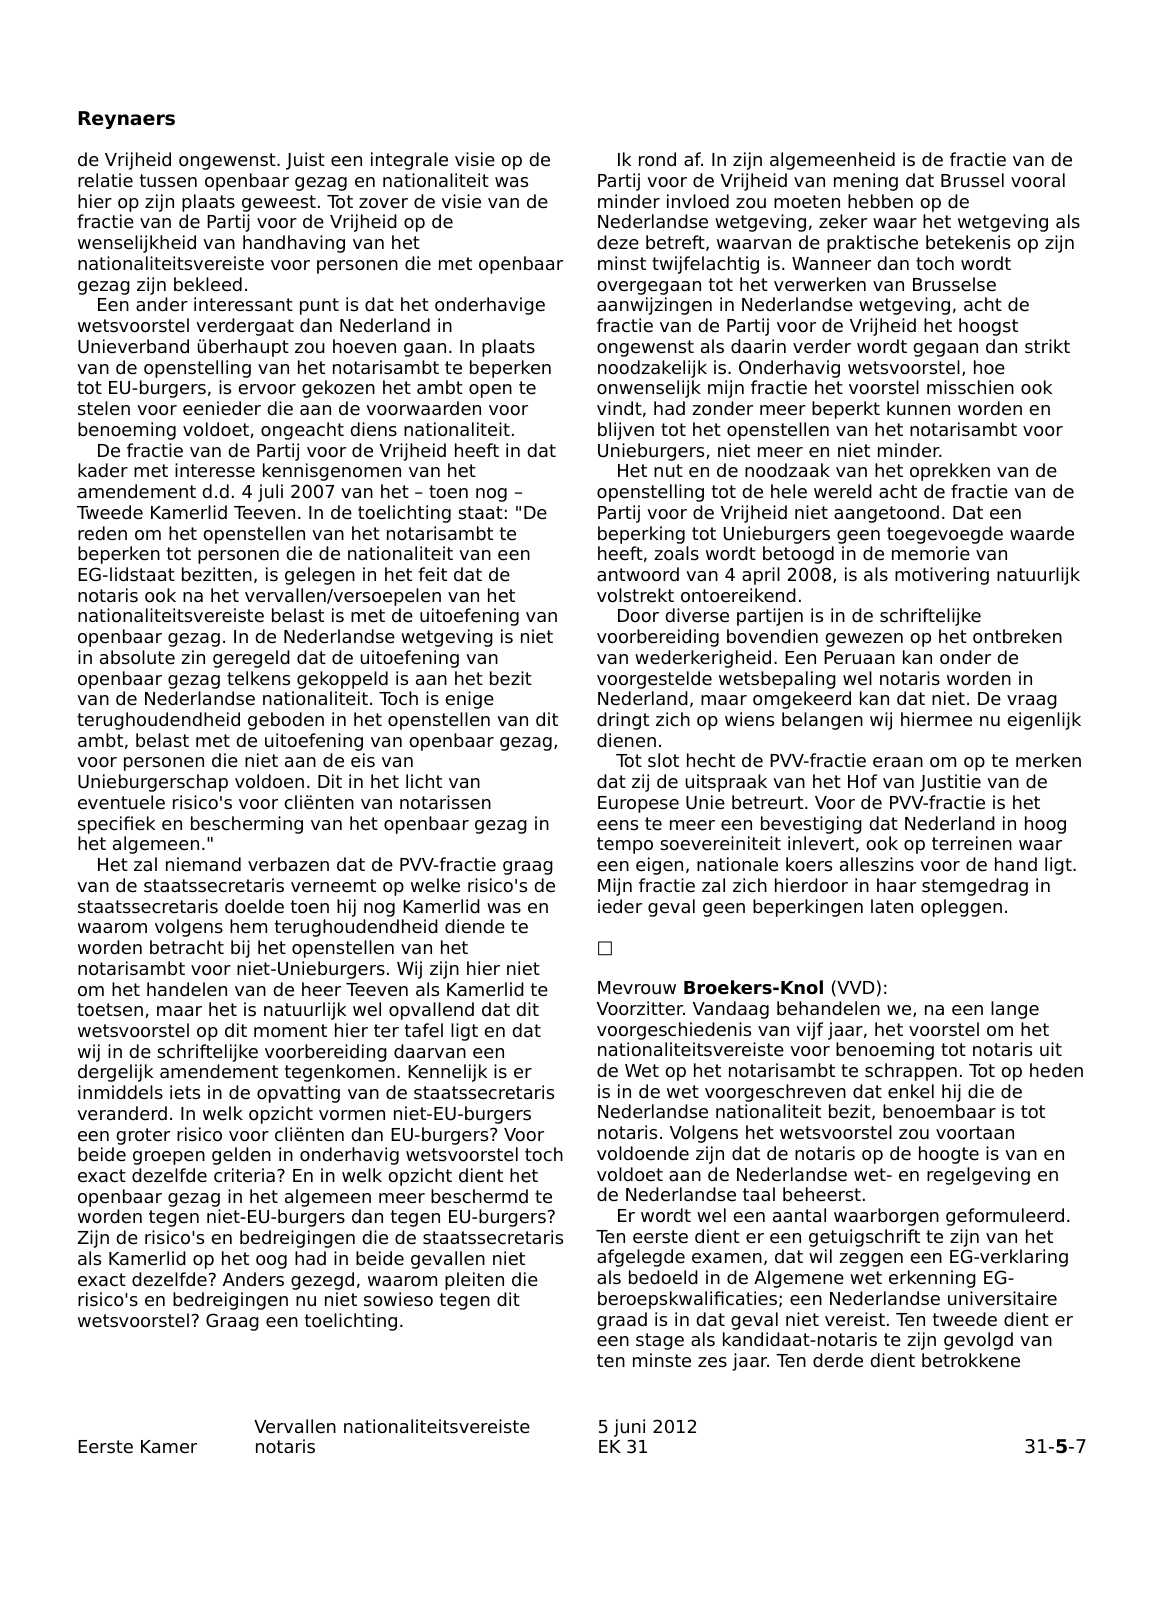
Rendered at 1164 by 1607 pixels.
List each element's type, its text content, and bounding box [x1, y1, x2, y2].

text Het nut en de noodzaak van het oprekken van de openstelling tot de hele wereld acht de fractie van de Partij voor de Vrijheid niet aangetoond. Dat een beperking tot Unieburgers geen toegevoegde waarde heeft, zoals wordt betoogd in de memorie van antwoord van 4 april 2008, is als motivering natuurlijk volstrekt ontoereikend. [596, 461, 1087, 606]
text Een ander interessant punt is dat het onderhavige wetsvoorstel verdergaat dan Nederland in Unieverband überhaupt zou hoeven gaan. In plaats van de openstelling van het notarisambt te beperken tot EU-burgers, is ervoor gekozen het ambt open te stelen voor eenieder die aan de voorwaarden voor benoeming voldoet, ongeacht diens nationaliteit. [77, 295, 567, 440]
text Door diverse partijen is in de schriftelijke voorbereiding bovendien gewezen op het ontbreken van wederkerigheid. Een Peruaan kan onder de voorgestelde wetsbepaling wel notaris worden in Nederland, maar omgekeerd kan dat niet. De vraag dringt zich op wiens belangen wij hiermee nu eigenlijk dienen. [596, 606, 1087, 751]
text de Vrijheid ongewenst. Juist een integrale visie op de relatie tussen openbaar gezag en nationaliteit was hier op zijn plaats geweest. Tot zover de visie van de fractie van de Partij voor de Vrijheid op de wenselijkheid van handhaving van het nationaliteitsvereiste voor personen die met openbaar gezag zijn bekleed. [77, 150, 567, 295]
text □ [596, 937, 1087, 958]
text Voorzitter. Vandaag behandelen we, na een lange voorgeschiedenis van vijf jaar, het voorstel om het nationaliteitsvereiste voor benoeming tot notaris uit de Wet op het notarisambt te schrappen. Tot op heden is in de wet voorgeschreven dat enkel hij die de Nederlandse nationaliteit bezit, benoembaar is tot notaris. Volgens het wetsvoorstel zou voortaan voldoende zijn dat de notaris op de hoogte is van en voldoet aan de Nederlandse wet- en regelgeving en de Nederlandse taal beheerst. [596, 999, 1087, 1206]
text Het zal niemand verbazen dat de PVV-fractie graag van de staatssecretaris verneemt op welke risico's de staatssecretaris doelde toen hij nog Kamerlid was en waarom volgens hem terughoudendheid diende te worden betracht bij het openstellen van het notarisambt voor niet-Unieburgers. Wij zijn hier niet om het handelen van de heer Teeven als Kamerlid te toetsen, maar het is natuurlijk wel opvallend dat dit wetsvoorstel op dit moment hier ter tafel ligt en dat wij in de schriftelijke voorbereiding daarvan een dergelijk amendement tegenkomen. Kennelijk is er inmiddels iets in de opvatting van de staatssecretaris veranderd. In welk opzicht vormen niet-EU-burgers een groter risico voor cliënten dan EU-burgers? Voor beide groepen gelden in onderhavig wetsvoorstel toch exact dezelfde criteria? En in welk opzicht dient het openbaar gezag in het algemeen meer beschermd te worden tegen niet-EU-burgers dan tegen EU-burgers? Zijn de risico's en bedreigingen die de staatssecretaris als Kamerlid op het oog had in beide gevallen niet exact dezelfde? Anders gezegd, waarom pleiten die risico's en bedreigingen nu niet sowieso tegen dit wetsvoorstel? Graag een toelichting. [77, 855, 567, 1332]
text Tot slot hecht de PVV-fractie eraan om op te merken dat zij de uitspraak van het Hof van Justitie van de Europese Unie betreurt. Voor de PVV-fractie is het eens te meer een bevestiging dat Nederland in hoog tempo soevereiniteit inlevert, ook op terreinen waar een eigen, nationale koers alleszins voor de hand ligt. Mijn fractie zal zich hierdoor in haar stemgedrag in ieder geval geen beperkingen laten opleggen. [596, 751, 1087, 917]
text Er wordt wel een aantal waarborgen geformuleerd. Ten eerste dient er een getuigschrift te zijn van het afgelegde examen, dat wil zeggen een EG-verklaring als bedoeld in de Algemene wet erkenning EG- beroepskwalificaties; een Nederlandse universitaire graad is in dat geval niet vereist. Ten tweede dient er een stage als kandidaat-notaris te zijn gevolgd van ten minste zes jaar. Ten derde dient betrokkene [596, 1206, 1087, 1372]
text De fractie van de Partij voor de Vrijheid heeft in dat kader met interesse kennisgenomen van het amendement d.d. 4 juli 2007 van het – toen nog – Tweede Kamerlid Teeven. In de toelichting staat: "De reden om het openstellen van het notarisambt te beperken tot personen die de nationaliteit van een EG-lidstaat bezitten, is gelegen in het feit dat de notaris ook na het vervallen/versoepelen van het nationaliteitsvereiste belast is met de uitoefening van openbaar gezag. In de Nederlandse wetgeving is niet in absolute zin geregeld dat de uitoefening van openbaar gezag telkens gekoppeld is aan het bezit van de Nederlandse nationaliteit. Toch is enige terughoudendheid geboden in het openstellen van dit ambt, belast met de uitoefening van openbaar gezag, voor personen die niet aan de eis van Unieburgerschap voldoen. Dit in het licht van eventuele risico's voor cliënten van notarissen specifiek en bescherming van het openbaar gezag in het algemeen." [77, 440, 567, 855]
text Ik rond af. In zijn algemeenheid is de fractie van de Partij voor de Vrijheid van mening dat Brussel vooral minder invloed zou moeten hebben op de Nederlandse wetgeving, zeker waar het wetgeving als deze betreft, waarvan de praktische betekenis op zijn minst twijfelachtig is. Wanneer dan toch wordt overgegaan tot het verwerken van Brusselse aanwijzingen in Nederlandse wetgeving, acht de fractie van de Partij voor de Vrijheid het hoogst ongewenst als daarin verder wordt gegaan dan strikt noodzakelijk is. Onderhavig wetsvoorstel, hoe onwenselijk mijn fractie het voorstel misschien ook vindt, had zonder meer beperkt kunnen worden en blijven tot het openstellen van het notarisambt voor Unieburgers, niet meer en niet minder. [596, 150, 1087, 461]
text Mevrouw Broekers-Knol (VVD): [596, 978, 1087, 999]
